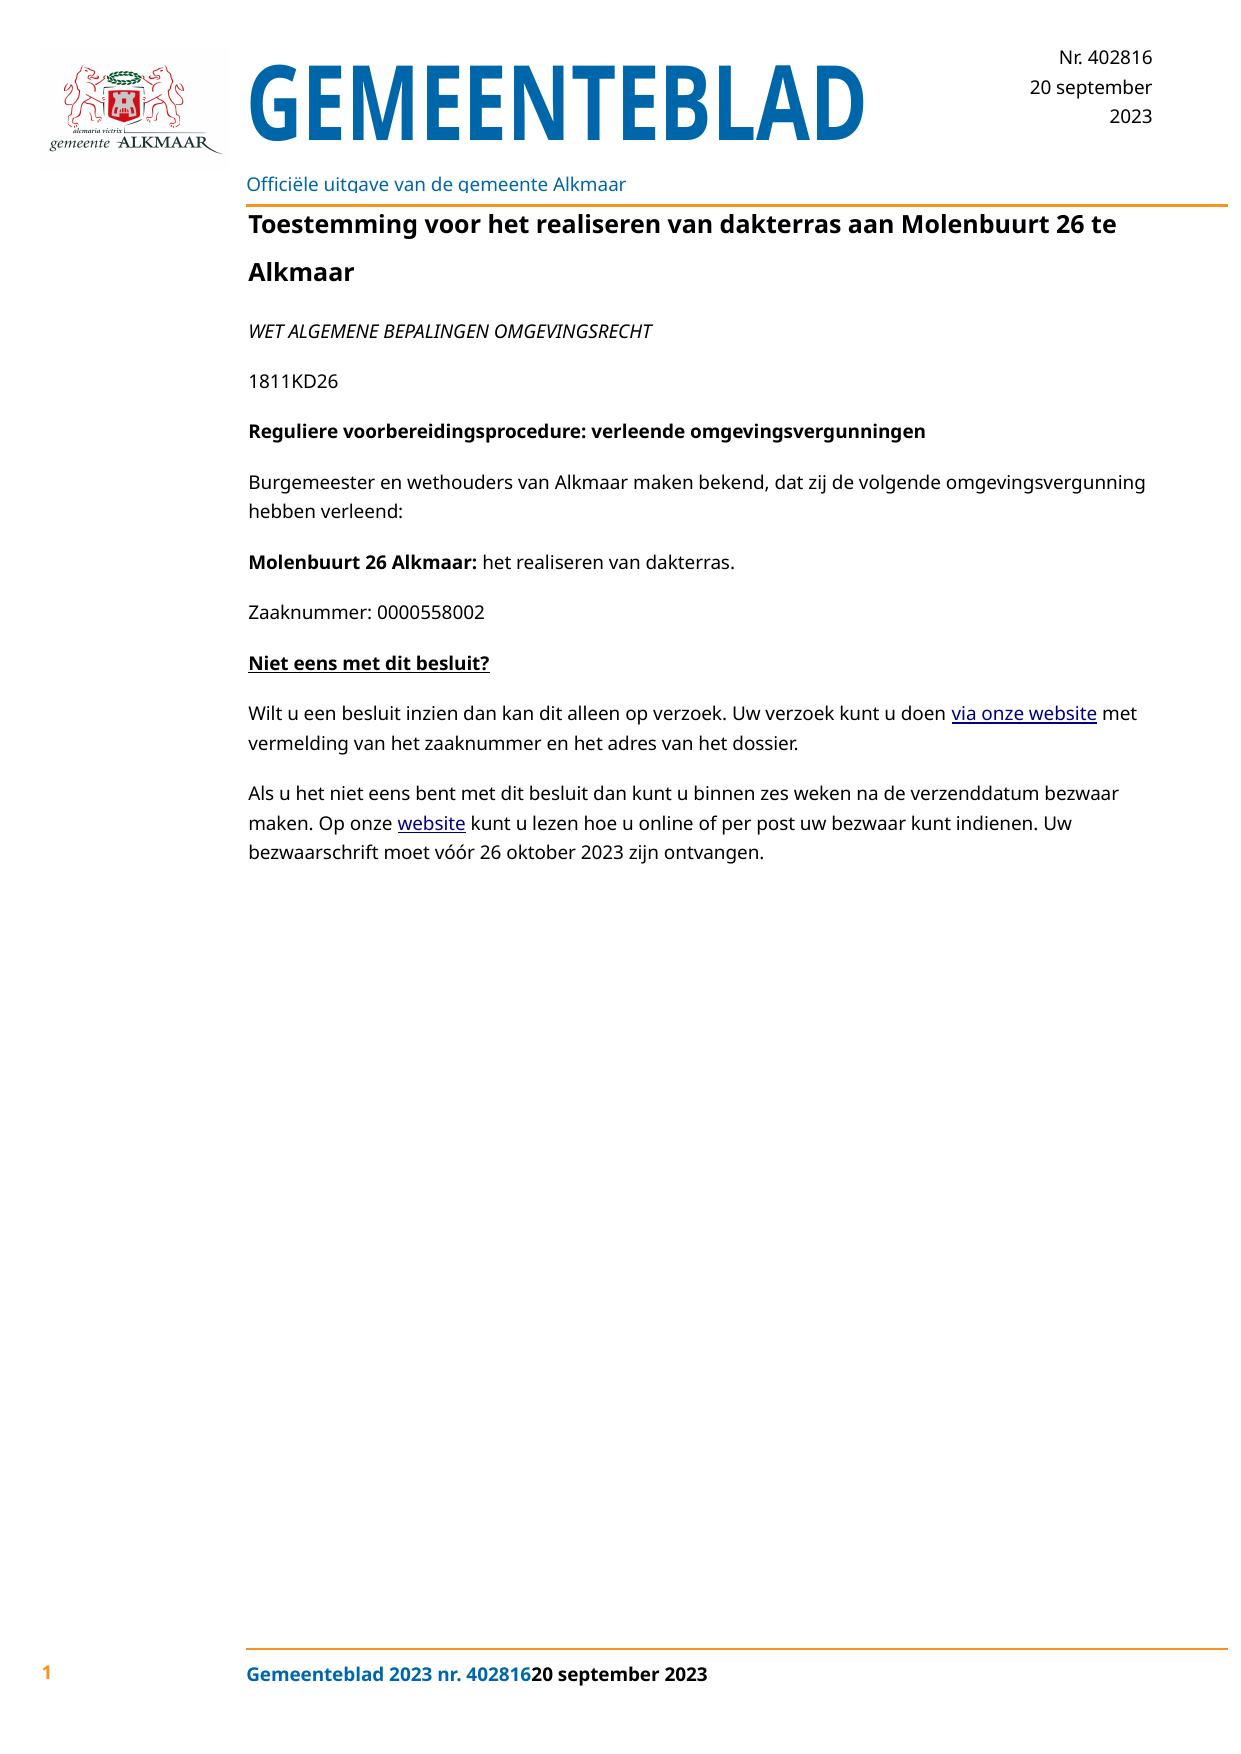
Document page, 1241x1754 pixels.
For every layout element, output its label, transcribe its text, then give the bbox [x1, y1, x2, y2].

text Wilt u een besluit inzien dan kan dit alleen op verzoek. Uw verzoek kunt u doen via onze website met vermelding van het zaaknummer en het adres van het dossier. [248, 700, 1152, 756]
text Als u het niet eens bent met dit besluit dan kunt u binnen zes weken na de verzenddatum bezwaar maken. Op onze website kunt u lezen hoe u online of per post uw bezwaar kunt indienen. Uw bezwaarschrift moet vóór 26 oktober 2023 zijn ontvangen. [248, 780, 1152, 865]
text Toestemming voor het realiseren van dakterras aan Molenbuurt 26 te Alkmaar [248, 207, 1152, 288]
text Molenbuurt 26 Alkmaar: het realiseren van dakterras. [248, 549, 1152, 575]
text WET ALGEMENE BEPALINGEN OMGEVINGSRECHT [248, 318, 1152, 344]
text Reguliere voorbereidingsprocedure: verleende omgevingsvergunningen [248, 419, 1152, 444]
text Niet eens met dit besluit? [248, 650, 1152, 676]
picture [41, 47, 231, 172]
text Burgemeester en wethouders van Alkmaar maken bekend, dat zij de volgende omgevingsvergunning hebben verleend: [248, 469, 1152, 524]
text 1811KD26 [248, 368, 1152, 394]
text Zaaknummer: 0000558002 [248, 599, 1152, 625]
